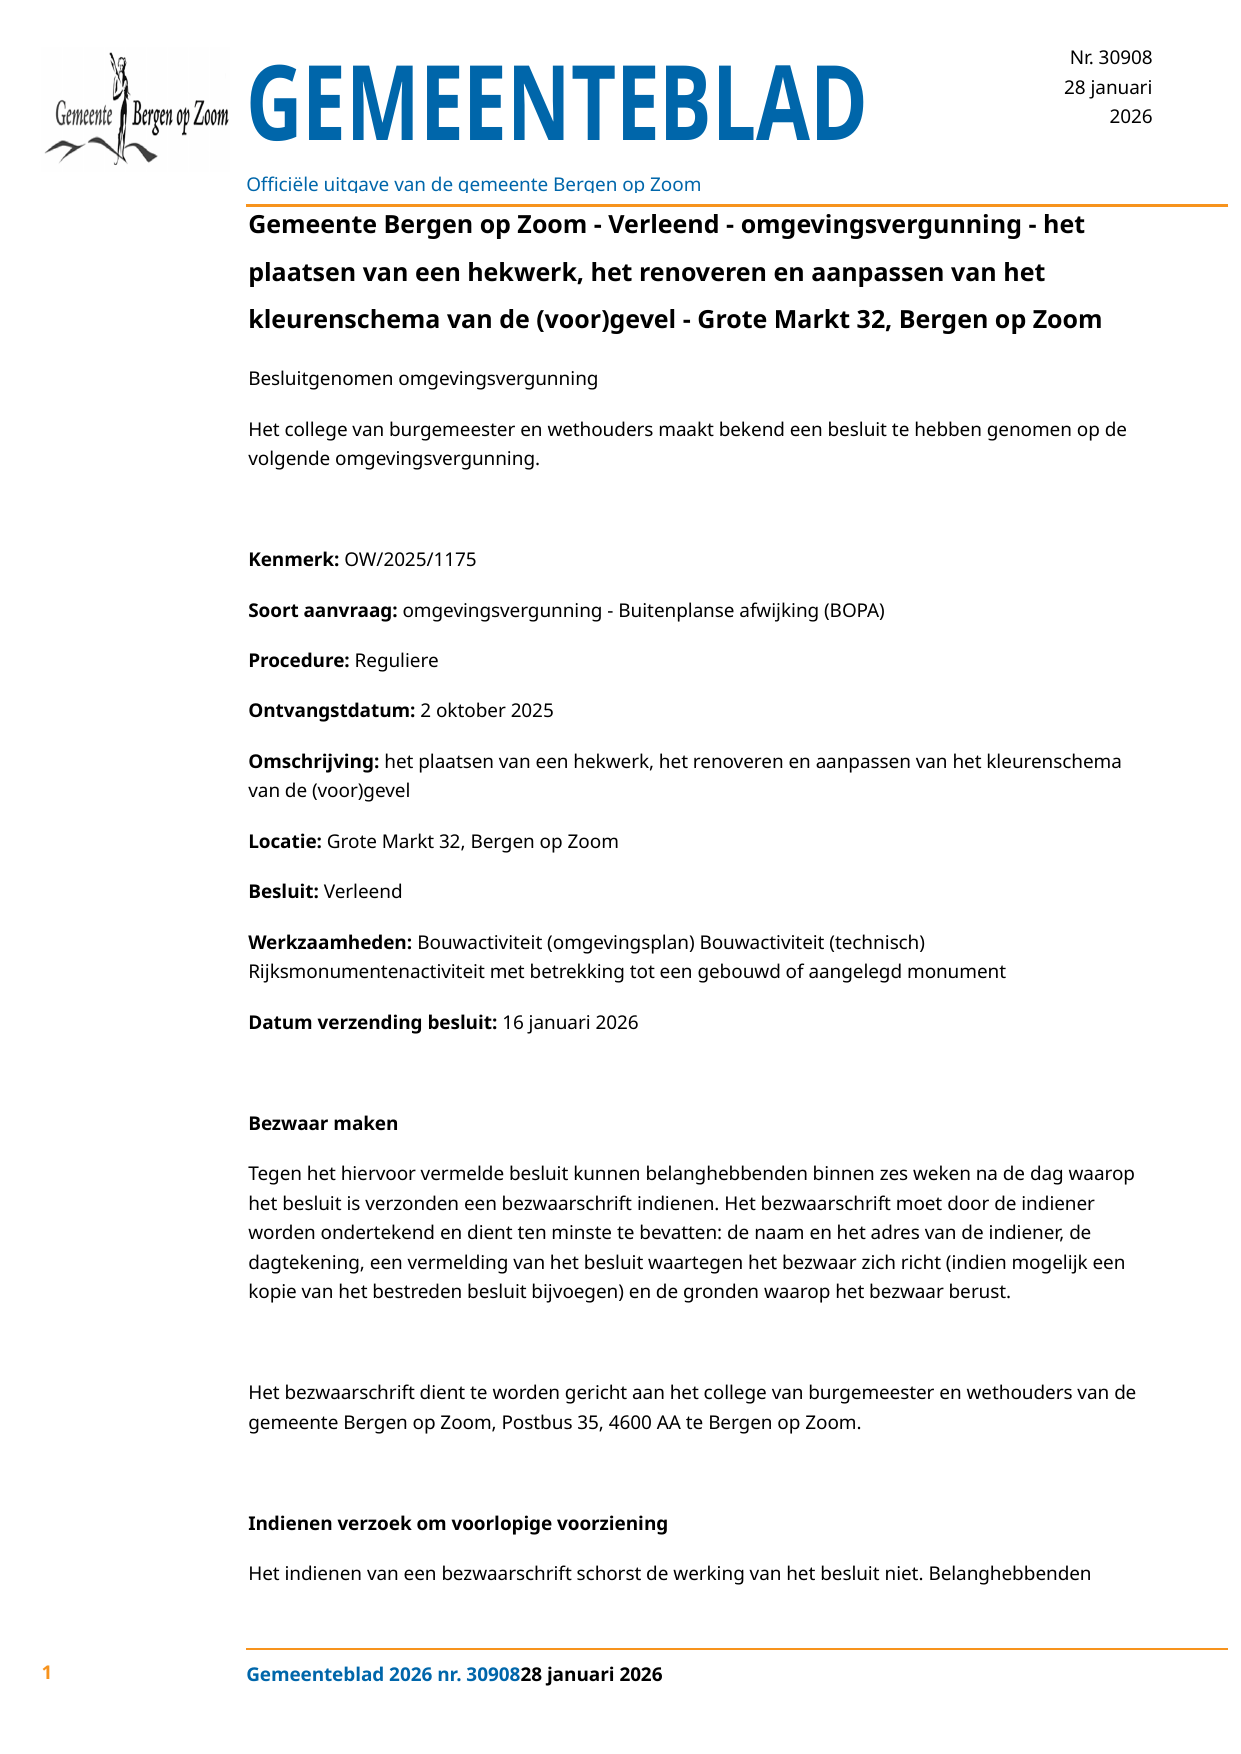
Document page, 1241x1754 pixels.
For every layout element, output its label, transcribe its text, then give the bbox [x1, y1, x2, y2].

text Datum verzending besluit: 16 januari 2026 [248, 1009, 1152, 1034]
text Werkzaamheden: Bouwactiviteit (omgevingsplan) Bouwactiviteit (technisch) Rijksmonumentenactiviteit met betrekking tot een gebouwd of aangelegd monument [248, 929, 1152, 984]
text Locatie: Grote Markt 32, Bergen op Zoom [248, 828, 1152, 854]
text Besluit: Verleend [248, 878, 1152, 904]
text Soort aanvraag: omgevingsvergunning - Buitenplanse afwijking (BOPA) [248, 597, 1152, 622]
text Tegen het hiervoor vermelde besluit kunnen belanghebbenden binnen zes weken na de dag waarop het besluit is verzonden een bezwaarschrift indienen. Het bezwaarschrift moet door de indiener worden ondertekend en dient ten minste te bevatten: de naam en het adres van de indiener, de dagtekening, een vermelding van het besluit waartegen het bezwaar zich richt (indien mogelijk een kopie van het bestreden besluit bijvoegen) en de gronden waarop het bezwaar berust. [248, 1160, 1152, 1304]
text Ontvangstdatum: 2 oktober 2025 [248, 698, 1152, 723]
picture [41, 47, 231, 172]
text Bezwaar maken [248, 1110, 1152, 1135]
text Het college van burgemeester en wethouders maakt bekend een besluit te hebben genomen op de volgende omgevingsvergunning. [248, 416, 1152, 471]
text Het indienen van een bezwaarschrift schorst de werking van het besluit niet. Belanghebbenden [248, 1560, 1152, 1586]
text Indienen verzoek om voorlopige voorziening [248, 1510, 1152, 1535]
text Gemeente Bergen op Zoom - Verleend - omgevingsvergunning - het plaatsen van een hekwerk, het renoveren en aanpassen van het kleurenschema van de (voor)gevel - Grote Markt 32, Bergen op Zoom [248, 207, 1152, 336]
text Kenmerk: OW/2025/1175 [248, 546, 1152, 572]
text Procedure: Reguliere [248, 647, 1152, 673]
text Het bezwaarschrift dient te worden gericht aan het college van burgemeester en wethouders van de gemeente Bergen op Zoom, Postbus 35, 4600 AA te Bergen op Zoom. [248, 1379, 1152, 1434]
text Omschrijving: het plaatsen van een hekwerk, het renoveren en aanpassen van het kleurenschema van de (voor)gevel [248, 748, 1152, 803]
text Besluitgenomen omgevingsvergunning [248, 366, 1152, 391]
